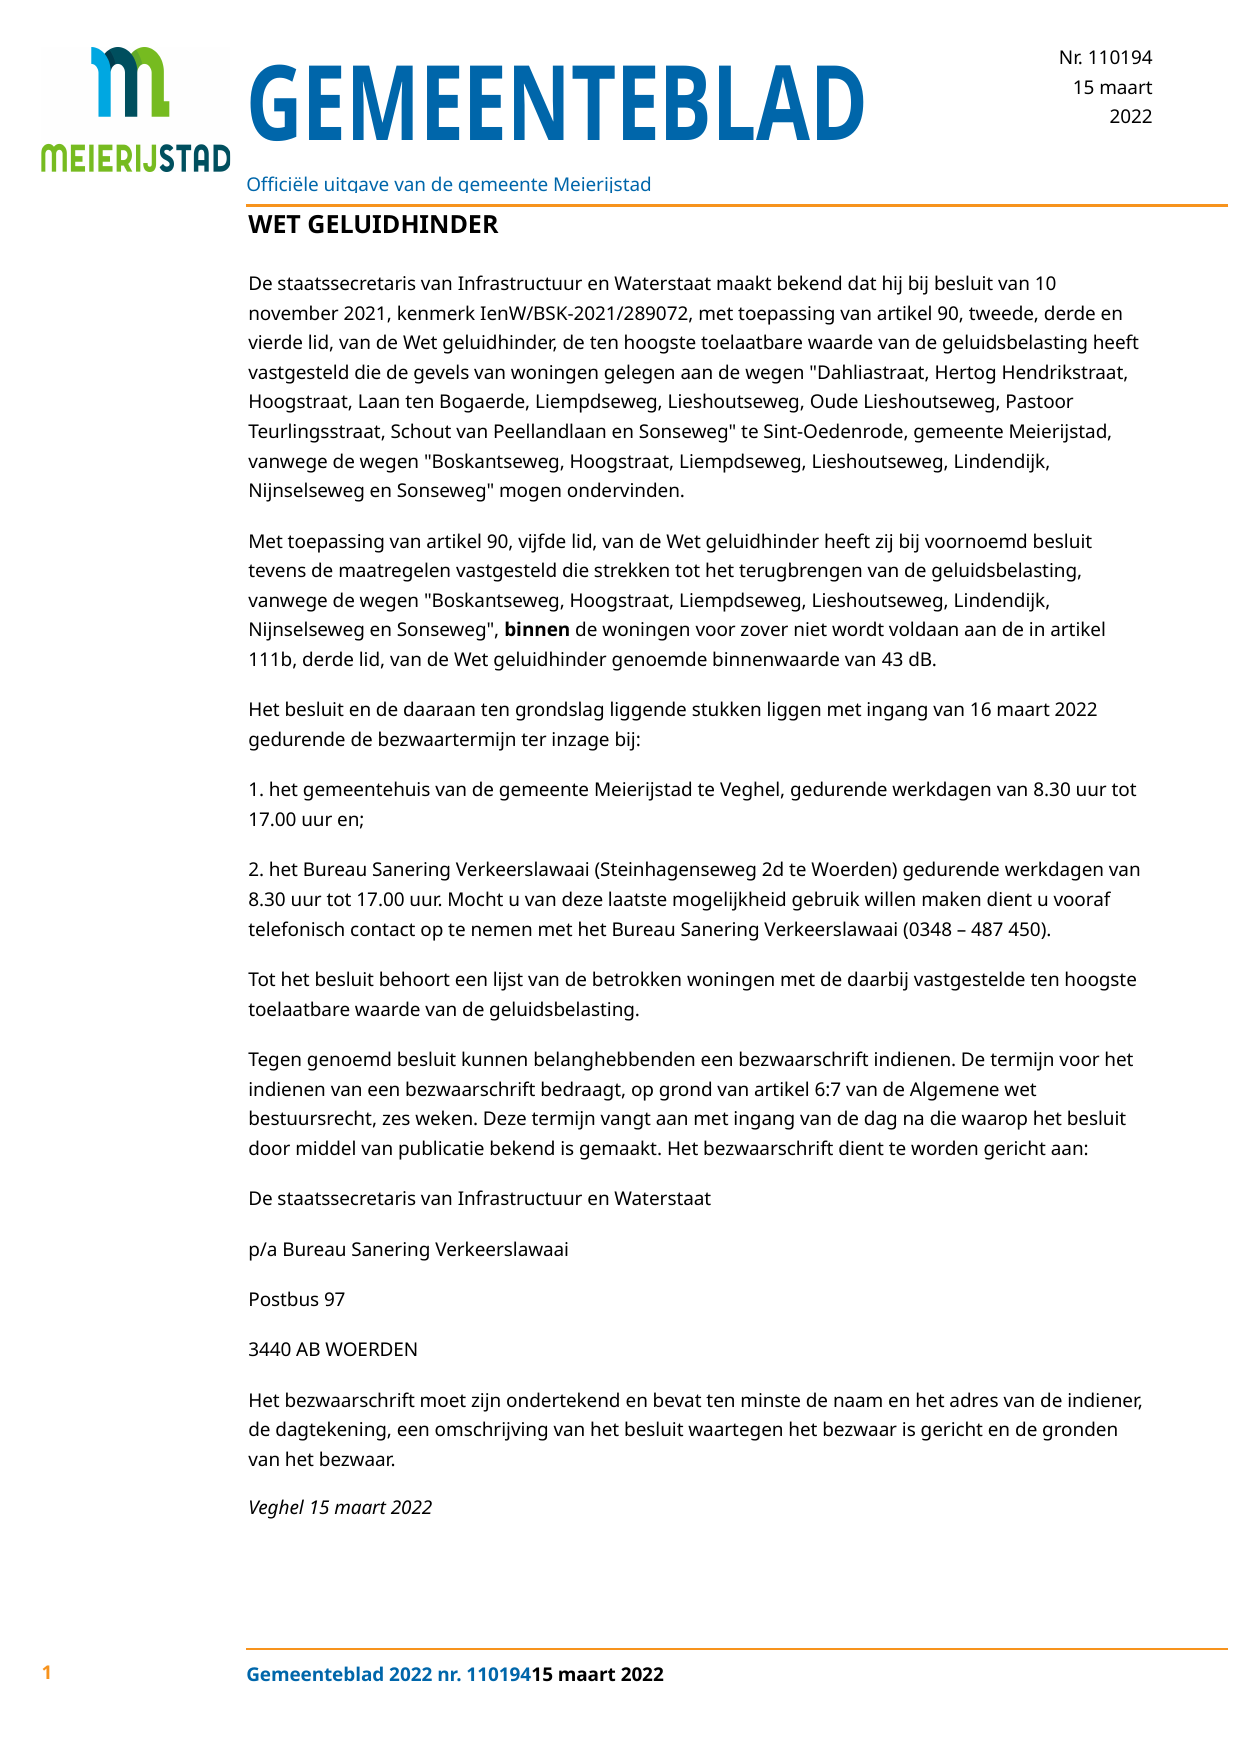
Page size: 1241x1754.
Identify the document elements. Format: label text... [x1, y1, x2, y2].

text WET GELUIDHINDER [248, 207, 1152, 241]
text Tegen genoemd besluit kunnen belanghebbenden een bezwaarschrift indienen. De termijn voor het indienen van een bezwaarschrift bedraagt, op grond van artikel 6:7 van de Algemene wet bestuursrecht, zes weken. Deze termijn vangt aan met ingang van de dag na die waarop het besluit door middel van publicatie bekend is gemaakt. Het bezwaarschrift dient te worden gericht aan: [248, 1046, 1152, 1161]
text Met toepassing van artikel 90, vijfde lid, van de Wet geluidhinder heeft zij bij voornoemd besluit tevens de maatregelen vastgesteld die strekken tot het terugbrengen van de geluidsbelasting, vanwege de wegen "Boskantseweg, Hoogstraat, Liempdseweg, Lieshoutseweg, Lindendijk, Nijnselseweg en Sonseweg", binnen de woningen voor zover niet wordt voldaan aan de in artikel 111b, derde lid, van de Wet geluidhinder genoemde binnenwaarde van 43 dB. [248, 528, 1152, 672]
text 3440 AB WOERDEN [248, 1337, 1152, 1362]
text De staatssecretaris van Infrastructuur en Waterstaat [248, 1185, 1152, 1211]
text Het bezwaarschrift moet zijn ondertekend en bevat ten minste de naam en het adres van de indiener, de dagtekening, een omschrijving van het besluit waartegen het bezwaar is gericht en de gronden van het bezwaar. [248, 1387, 1152, 1472]
picture [41, 47, 231, 172]
text Tot het besluit behoort een lijst van de betrokken woningen met de daarbij vastgestelde ten hoogste toelaatbare waarde van de geluidsbelasting. [248, 966, 1152, 1021]
text 1. het gemeentehuis van de gemeente Meierijstad te Veghel, gedurende werkdagen van 8.30 uur tot 17.00 uur en; [248, 777, 1152, 832]
text 2. het Bureau Sanering Verkeerslawaai (Steinhagenseweg 2d te Woerden) gedurende werkdagen van 8.30 uur tot 17.00 uur. Mocht u van deze laatste mogelijkheid gebruik willen maken dient u vooraf telefonisch contact op te nemen met het Bureau Sanering Verkeerslawaai (0348 – 487 450). [248, 857, 1152, 941]
text Het besluit en de daaraan ten grondslag liggende stukken liggen met ingang van 16 maart 2022 gedurende de bezwaartermijn ter inzage bij: [248, 697, 1152, 752]
text Postbus 97 [248, 1286, 1152, 1312]
text Veghel 15 maart 2022 [248, 1494, 1152, 1520]
text De staatssecretaris van Infrastructuur en Waterstaat maakt bekend dat hij bij besluit van 10 november 2021, kenmerk IenW/BSK-2021/289072, met toepassing van artikel 90, tweede, derde en vierde lid, van de Wet geluidhinder, de ten hoogste toelaatbare waarde van de geluidsbelasting heeft vastgesteld die de gevels van woningen gelegen aan de wegen "Dahliastraat, Hertog Hendrikstraat, Hoogstraat, Laan ten Bogaerde, Liempdseweg, Lieshoutseweg, Oude Lieshoutseweg, Pastoor Teurlingsstraat, Schout van Peellandlaan en Sonseweg" te Sint-Oedenrode, gemeente Meierijstad, vanwege de wegen "Boskantseweg, Hoogstraat, Liempdseweg, Lieshoutseweg, Lindendijk, Nijnselseweg en Sonseweg" mogen ondervinden. [248, 270, 1152, 503]
text p/a Bureau Sanering Verkeerslawaai [248, 1236, 1152, 1261]
